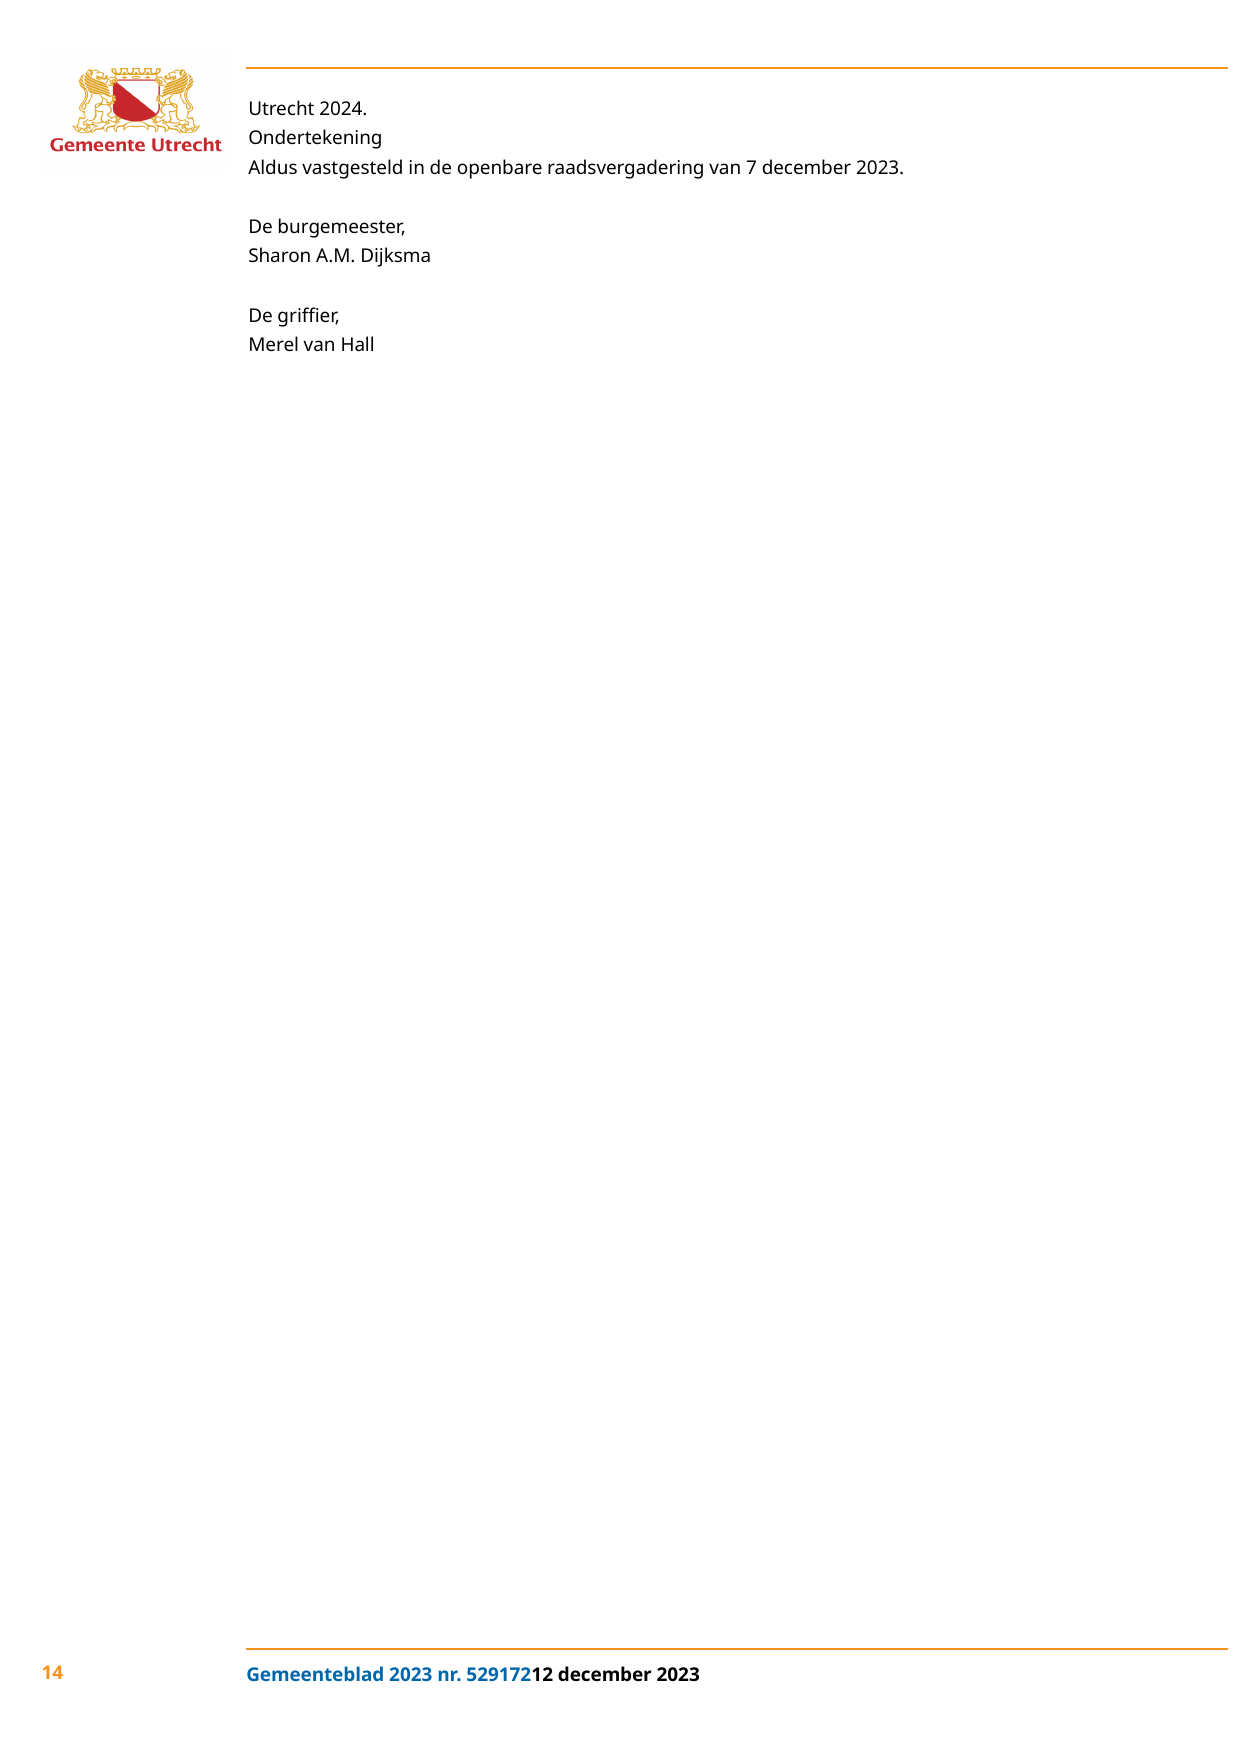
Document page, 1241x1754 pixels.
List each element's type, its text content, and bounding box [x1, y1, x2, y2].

text Utrecht 2024. [248, 95, 1152, 121]
picture [41, 47, 231, 172]
text Ondertekening [248, 124, 1152, 150]
text Aldus vastgesteld in de openbare raadsvergadering van 7 december 2023. [248, 154, 1152, 180]
text Merel van Hall [248, 331, 1152, 357]
text De griffier, [248, 302, 1152, 328]
text De burgemeester, [248, 213, 1152, 239]
text Sharon A.M. Dijksma [248, 243, 1152, 268]
